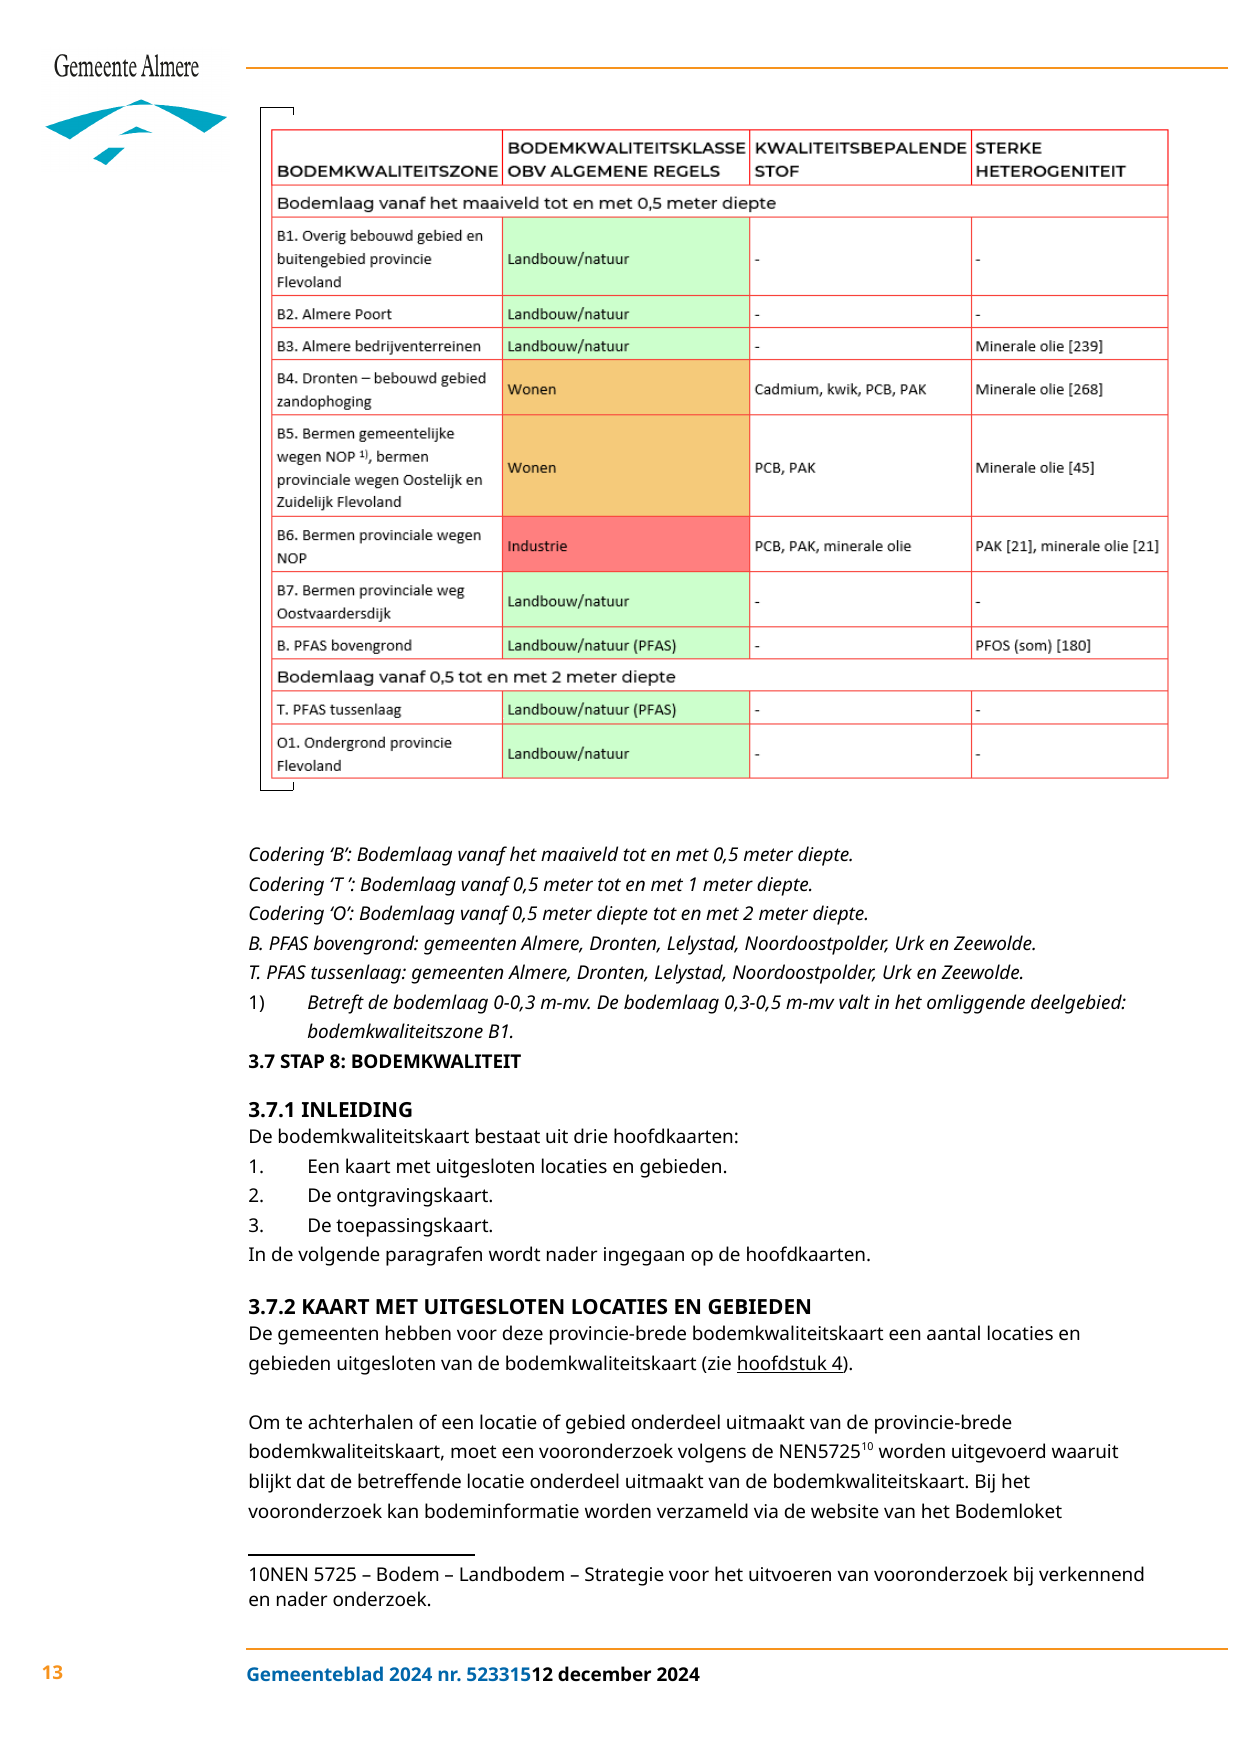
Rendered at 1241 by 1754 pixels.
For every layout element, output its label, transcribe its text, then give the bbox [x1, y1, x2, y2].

text 3.7.2 KAART MET UITGESLOTEN LOCATIES EN GEBIEDEN [248, 1292, 1152, 1320]
picture [268, 115, 1173, 782]
text B. PFAS bovengrond: gemeenten Almere, Dronten, Lelystad, Noordoostpolder, Urk en Zeewolde. [248, 930, 1152, 956]
text Codering ‘O’: Bodemlaag vanaf 0,5 meter diepte tot en met 2 meter diepte. [248, 900, 1152, 926]
list De ontgravingskaart. [248, 1182, 1152, 1208]
text Codering ‘B’: Bodemlaag vanaf het maaiveld tot en met 0,5 meter diepte. [248, 841, 1152, 867]
text De bodemkwaliteitskaart bestaat uit drie hoofdkaarten: [248, 1123, 1152, 1149]
text In de volgende paragrafen wordt nader ingegaan op de hoofdkaarten. [248, 1242, 1152, 1267]
text Om te achterhalen of een locatie of gebied onderdeel uitmaakt van de provincie-brede bodemkwaliteitskaart, moet een vooronderzoek volgens de NEN5725 worden uitgevoerd waaruit blijkt dat de betreffende locatie onderdeel uitmaakt van de bodemkwaliteitskaart. Bij het vooronderzoek kan bodeminformatie worden verzameld via de website van het Bodemloket [248, 1409, 1152, 1524]
text 3.7.1 INLEIDING [248, 1095, 1152, 1123]
text De gemeenten hebben voor deze provincie-brede bodemkwaliteitskaart een aantal locaties en gebieden uitgesloten van de bodemkwaliteitskaart (zie hoofdstuk 4). [248, 1320, 1152, 1376]
list De toepassingskaart. [248, 1212, 1152, 1238]
list Een kaart met uitgesloten locaties en gebieden. [248, 1153, 1152, 1178]
text Codering ‘T ’: Bodemlaag vanaf 0,5 meter tot en met 1 meter diepte. [248, 871, 1152, 896]
text 3.7 STAP 8: BODEMKWALITEIT [248, 1048, 1152, 1074]
list Betreft de bodemlaag 0-0,3 m-mv. De bodemlaag 0,3-0,5 m-mv valt in het omliggende deelgebied: bodemkwaliteitszone B1. [248, 989, 1152, 1044]
text T. PFAS tussenlaag: gemeenten Almere, Dronten, Lelystad, Noordoostpolder, Urk en Zeewolde. [248, 959, 1152, 985]
text NEN 5725 – Bodem – Landbodem – Strategie voor het uitvoeren van vooronderzoek bij verkennend en nader onderzoek. [248, 1561, 1152, 1612]
picture [41, 47, 231, 172]
